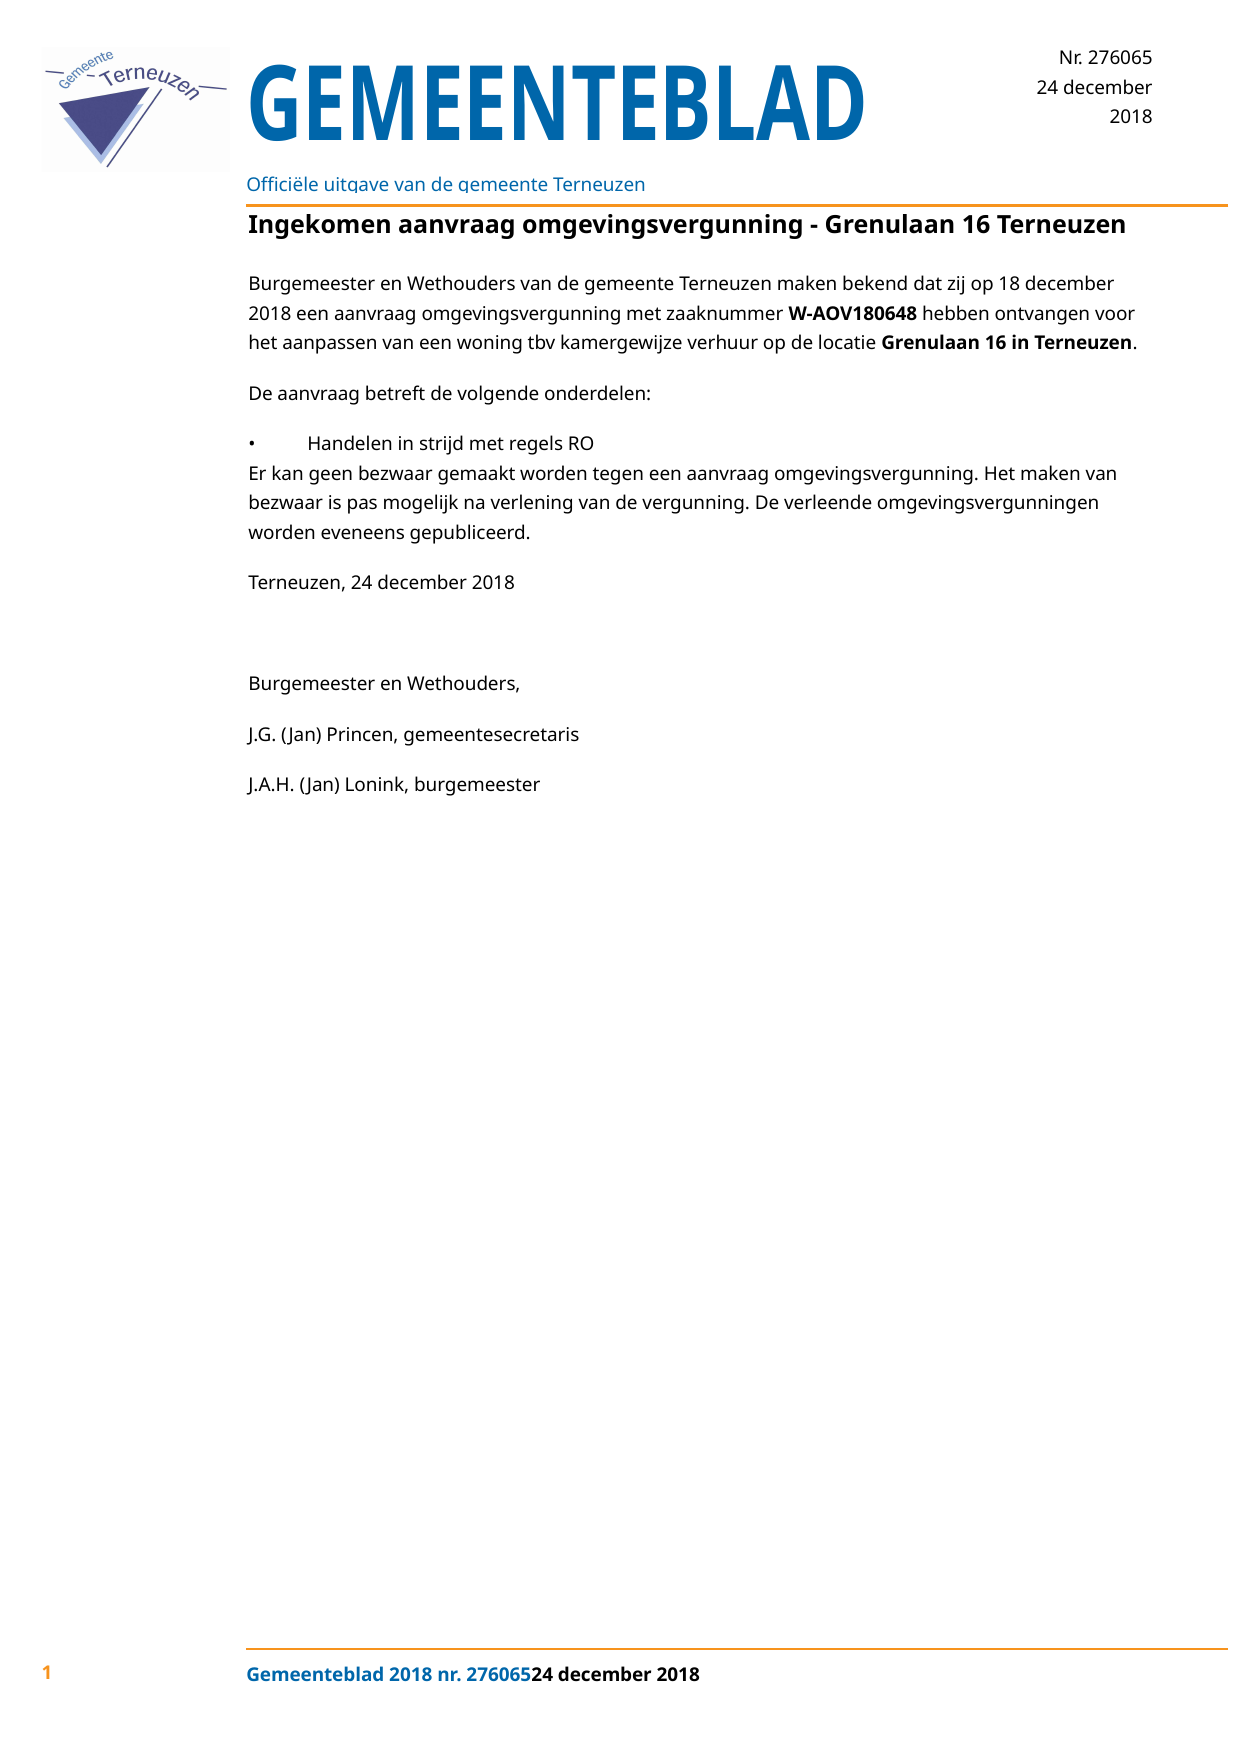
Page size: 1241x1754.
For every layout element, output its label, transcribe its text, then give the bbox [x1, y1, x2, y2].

text Er kan geen bezwaar gemaakt worden tegen een aanvraag omgevingsvergunning. Het maken van bezwaar is pas mogelijk na verlening van de vergunning. De verleende omgevingsvergunningen worden eveneens gepubliceerd. [248, 460, 1152, 545]
text Burgemeester en Wethouders, [248, 670, 1152, 696]
text J.A.H. (Jan) Lonink, burgemeester [248, 771, 1152, 797]
text Burgemeester en Wethouders van de gemeente Terneuzen maken bekend dat zij op 18 december 2018 een aanvraag omgevingsvergunning met zaaknummer W-AOV180648 hebben ontvangen voor het aanpassen van een woning tbv kamergewijze verhuur op de locatie Grenulaan 16 in Terneuzen. [248, 270, 1152, 355]
list Handelen in strijd met regels RO [248, 430, 1152, 456]
text Terneuzen, 24 december 2018 [248, 569, 1152, 595]
text Ingekomen aanvraag omgevingsvergunning - Grenulaan 16 Terneuzen [248, 207, 1152, 241]
text De aanvraag betreft de volgende onderdelen: [248, 380, 1152, 406]
picture [41, 47, 231, 172]
text J.G. (Jan) Princen, gemeentesecretaris [248, 721, 1152, 746]
